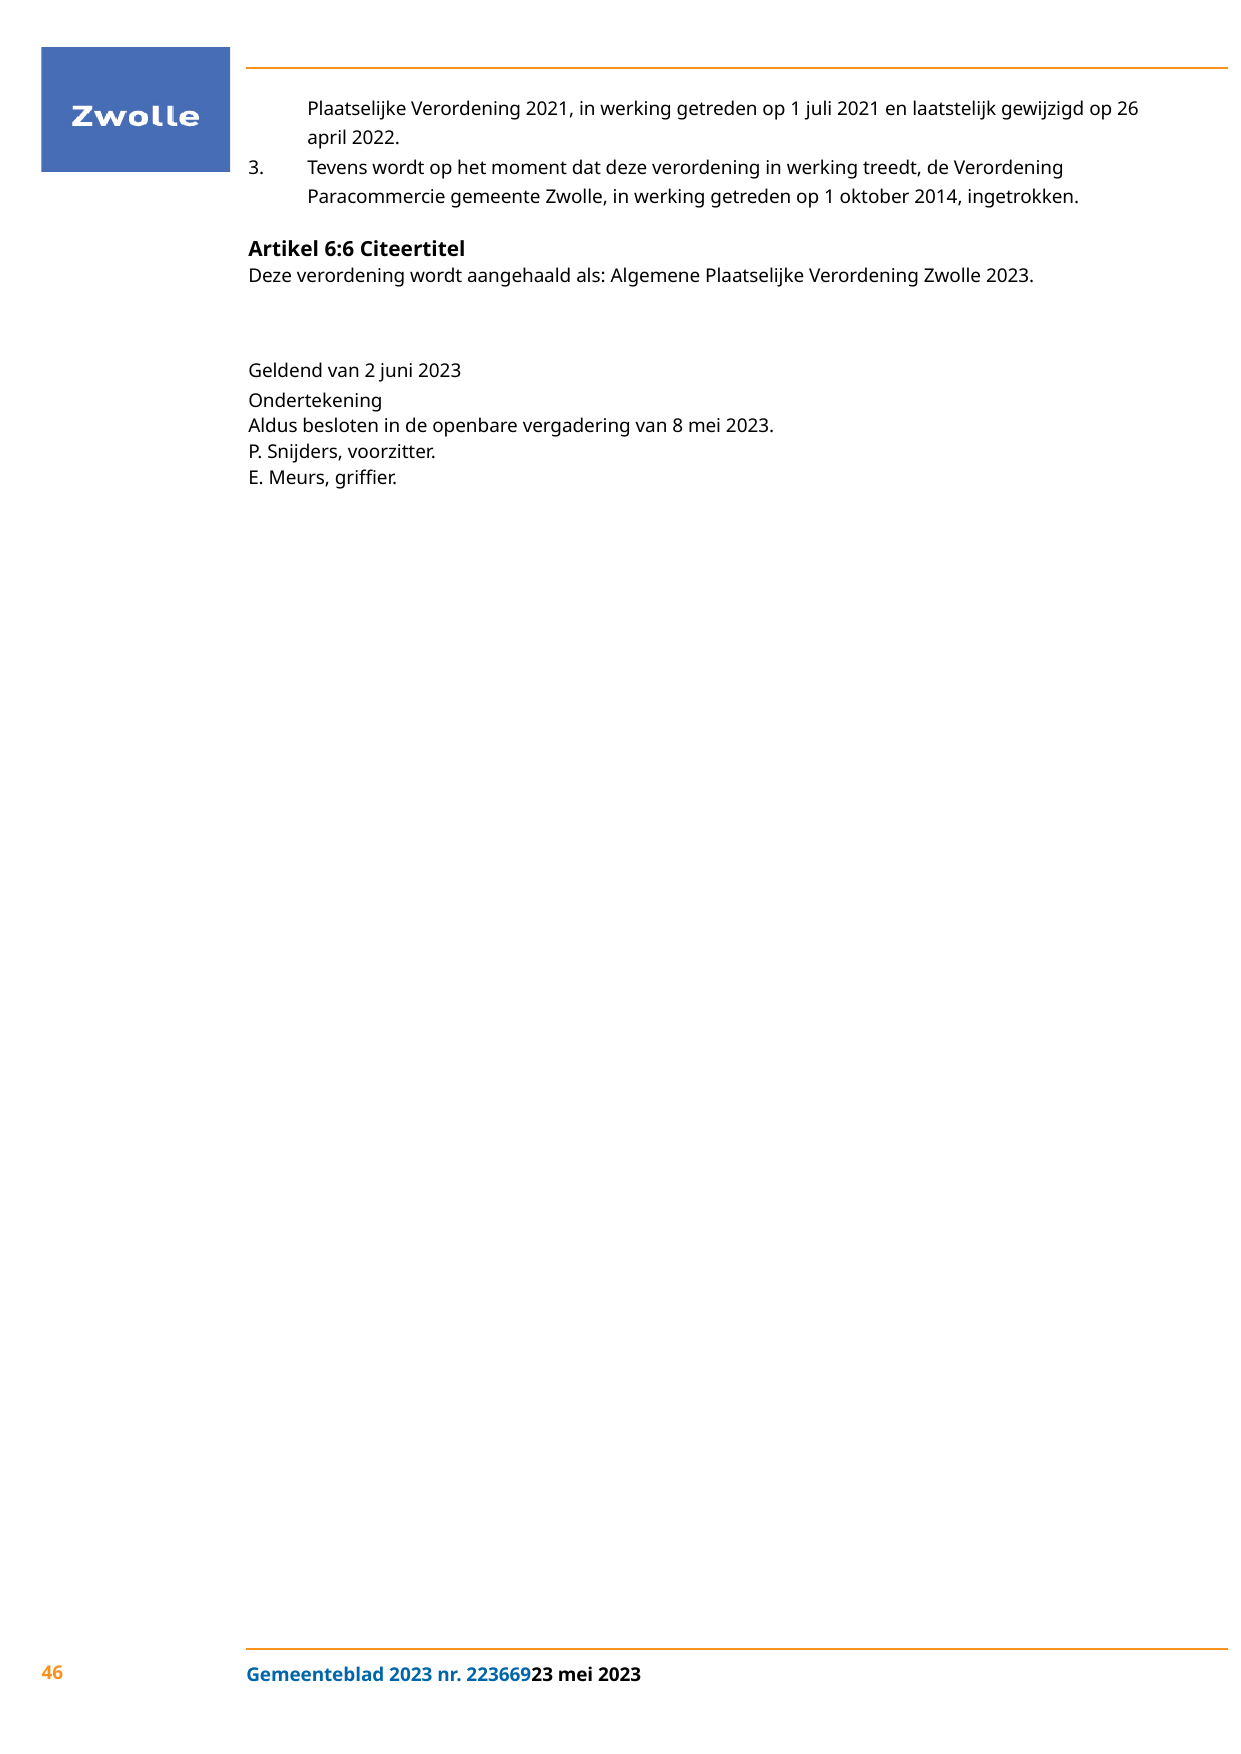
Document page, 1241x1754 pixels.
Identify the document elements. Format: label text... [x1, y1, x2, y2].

text E. Meurs, griffier. [248, 464, 1152, 490]
text Deze verordening wordt aangehaald als: Algemene Plaatselijke Verordening Zwolle 2023. [248, 262, 1152, 288]
text Artikel 6:6 Citeertitel [248, 234, 1152, 262]
text Aldus besloten in de openbare vergadering van 8 mei 2023. [248, 413, 1152, 438]
text P. Snijders, voorzitter. [248, 438, 1152, 464]
text Geldend van 2 juni 2023 [248, 357, 1152, 383]
list Tevens wordt op het moment dat deze verordening in werking treedt, de Verordening Paracommercie gemeente Zwolle, in werking getreden op 1 oktober 2014, ingetrokken. [248, 154, 1152, 209]
picture [41, 47, 231, 172]
list Plaatselijke Verordening 2021, in werking getreden op 1 juli 2021 en laatstelijk gewijzigd op 26 april 2022. [248, 95, 1152, 150]
text Ondertekening [248, 387, 1152, 413]
